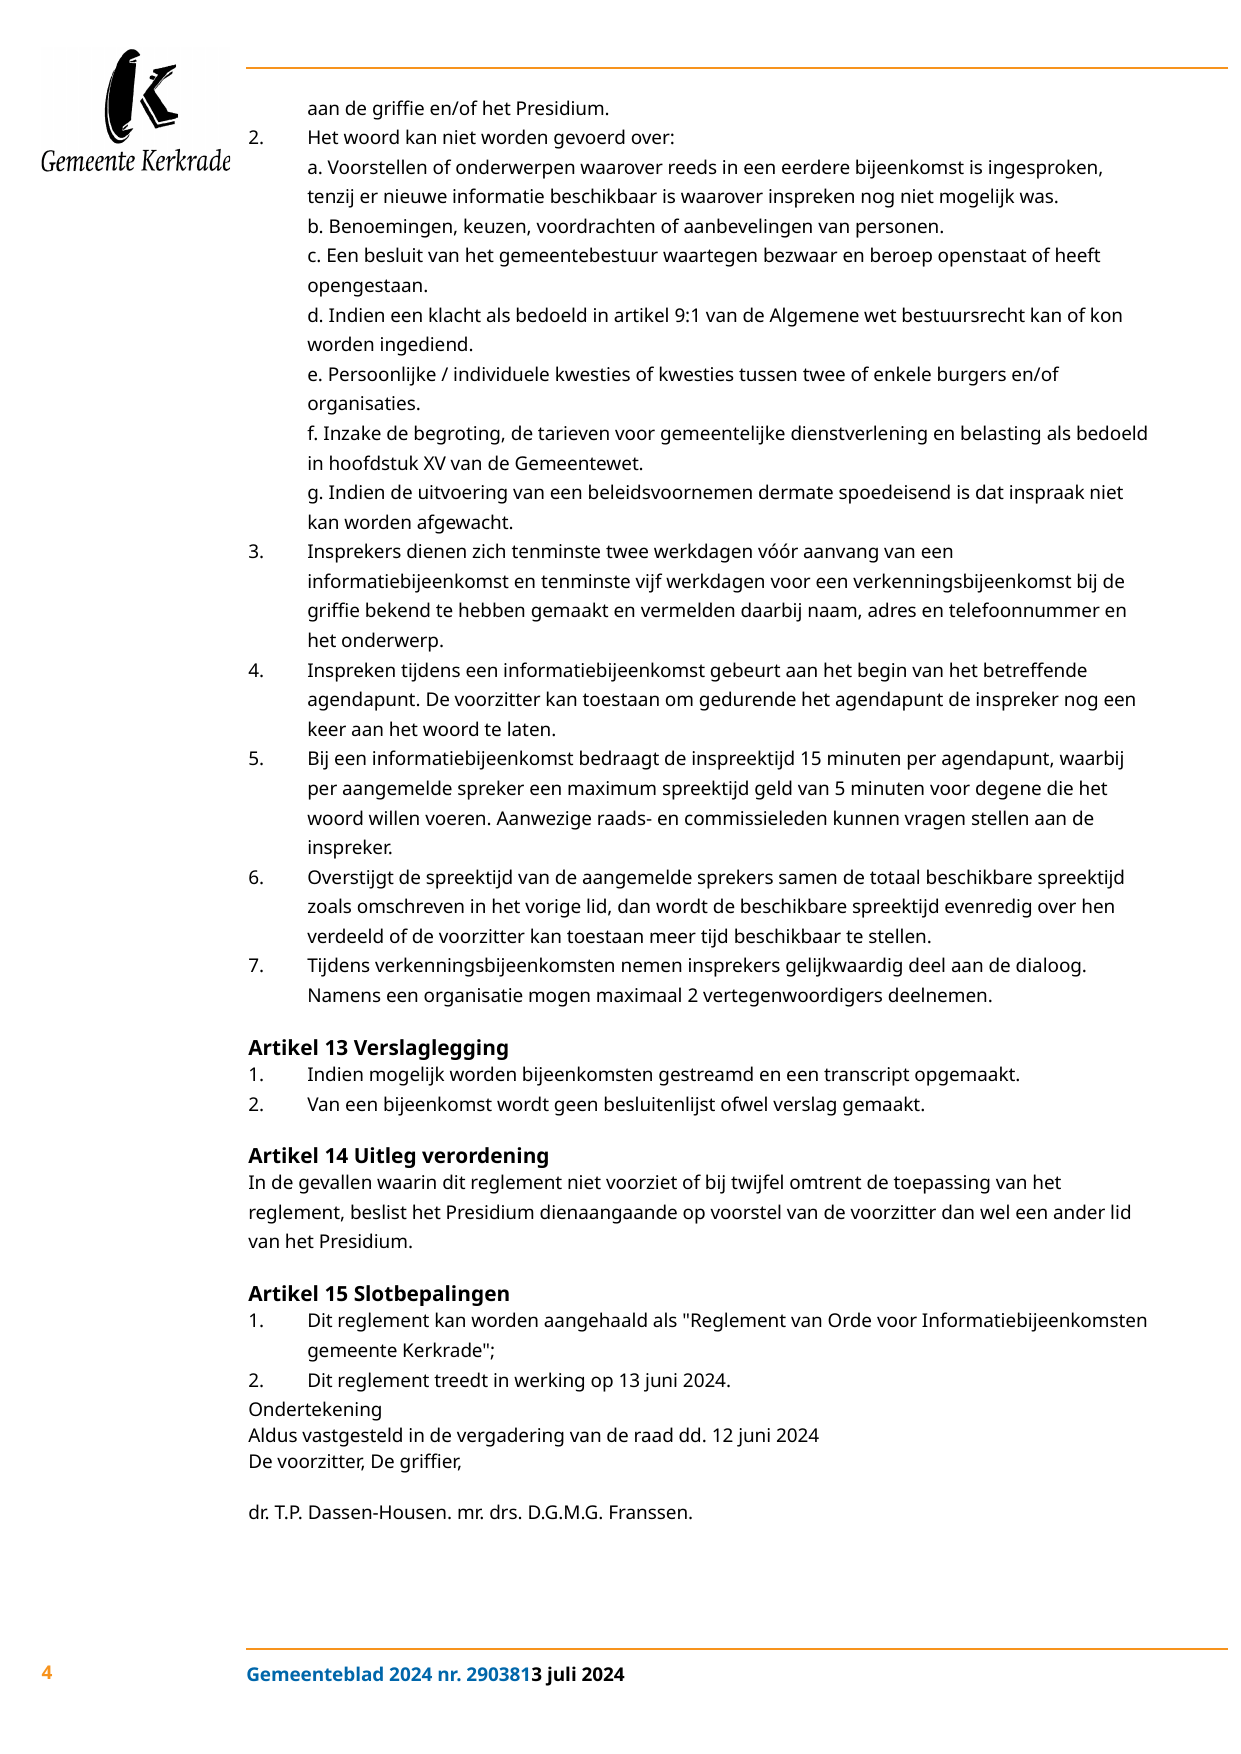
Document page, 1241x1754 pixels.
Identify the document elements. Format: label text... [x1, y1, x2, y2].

list Dit reglement kan worden aangehaald als "Reglement van Orde voor Informatiebijeenkomsten gemeente Kerkrade"; [248, 1308, 1152, 1363]
text Ondertekening [248, 1396, 1152, 1422]
list Dit reglement treedt in werking op 13 juni 2024. [248, 1367, 1152, 1392]
list a. Voorstellen of onderwerpen waarover reeds in een eerdere bijeenkomst is ingesproken, tenzij er nieuwe informatie beschikbaar is waarover inspreken nog niet mogelijk was. [248, 154, 1152, 209]
list Het woord kan niet worden gevoerd over: [248, 124, 1152, 150]
list c. Een besluit van het gemeentebestuur waartegen bezwaar en beroep openstaat of heeft opengestaan. [248, 243, 1152, 298]
text Aldus vastgesteld in de vergadering van de raad dd. 12 juni 2024 [248, 1422, 1152, 1448]
list Bij een informatiebijeenkomst bedraagt de inspreektijd 15 minuten per agendapunt, waarbij per aangemelde spreker een maximum spreektijd geld van 5 minuten voor degene die het woord willen voeren. Aanwezige raads- en commissieleden kunnen vragen stellen aan de inspreker. [248, 746, 1152, 860]
list Tijdens verkenningsbijeenkomsten nemen insprekers gelijkwaardig deel aan de dialoog. Namens een organisatie mogen maximaal 2 vertegenwoordigers deelnemen. [248, 953, 1152, 1008]
list aan de griffie en/of het Presidium. [248, 95, 1152, 121]
text In de gevallen waarin dit reglement niet voorziet of bij twijfel omtrent de toepassing van het reglement, beslist het Presidium dienaangaande op voorstel van de voorzitter dan wel een ander lid van het Presidium. [248, 1169, 1152, 1254]
list Inspreken tijdens een informatiebijeenkomst gebeurt aan het begin van het betreffende agendapunt. De voorzitter kan toestaan om gedurende het agendapunt de inspreker nog een keer aan het woord te laten. [248, 657, 1152, 742]
list Indien mogelijk worden bijeenkomsten gestreamd en een transcript opgemaakt. [248, 1061, 1152, 1087]
list Van een bijeenkomst wordt geen besluitenlijst ofwel verslag gemaakt. [248, 1091, 1152, 1116]
list b. Benoemingen, keuzen, voordrachten of aanbevelingen van personen. [248, 213, 1152, 239]
text Artikel 14 Uitleg verordening [248, 1141, 1152, 1169]
list Insprekers dienen zich tenminste twee werkdagen vóór aanvang van een informatiebijeenkomst en tenminste vijf werkdagen voor een verkenningsbijeenkomst bij de griffie bekend te hebben gemaakt en vermelden daarbij naam, adres en telefoonnummer en het onderwerp. [248, 538, 1152, 653]
picture [41, 47, 231, 172]
text dr. T.P. Dassen-Housen. mr. drs. D.G.M.G. Franssen. [248, 1499, 1152, 1525]
list g. Indien de uitvoering van een beleidsvoornemen dermate spoedeisend is dat inspraak niet kan worden afgewacht. [248, 479, 1152, 535]
text De voorzitter, De griffier, [248, 1448, 1152, 1473]
list f. Inzake de begroting, de tarieven voor gemeentelijke dienstverlening en belasting als bedoeld in hoofdstuk XV van de Gemeentewet. [248, 420, 1152, 476]
list d. Indien een klacht als bedoeld in artikel 9:1 van de Algemene wet bestuursrecht kan of kon worden ingediend. [248, 302, 1152, 357]
text Artikel 13 Verslaglegging [248, 1033, 1152, 1061]
list e. Persoonlijke / individuele kwesties of kwesties tussen twee of enkele burgers en/of organisaties. [248, 361, 1152, 416]
list Overstijgt de spreektijd van de aangemelde sprekers samen de totaal beschikbare spreektijd zoals omschreven in het vorige lid, dan wordt de beschikbare spreektijd evenredig over hen verdeeld of de voorzitter kan toestaan meer tijd beschikbaar te stellen. [248, 864, 1152, 949]
text Artikel 15 Slotbepalingen [248, 1279, 1152, 1308]
